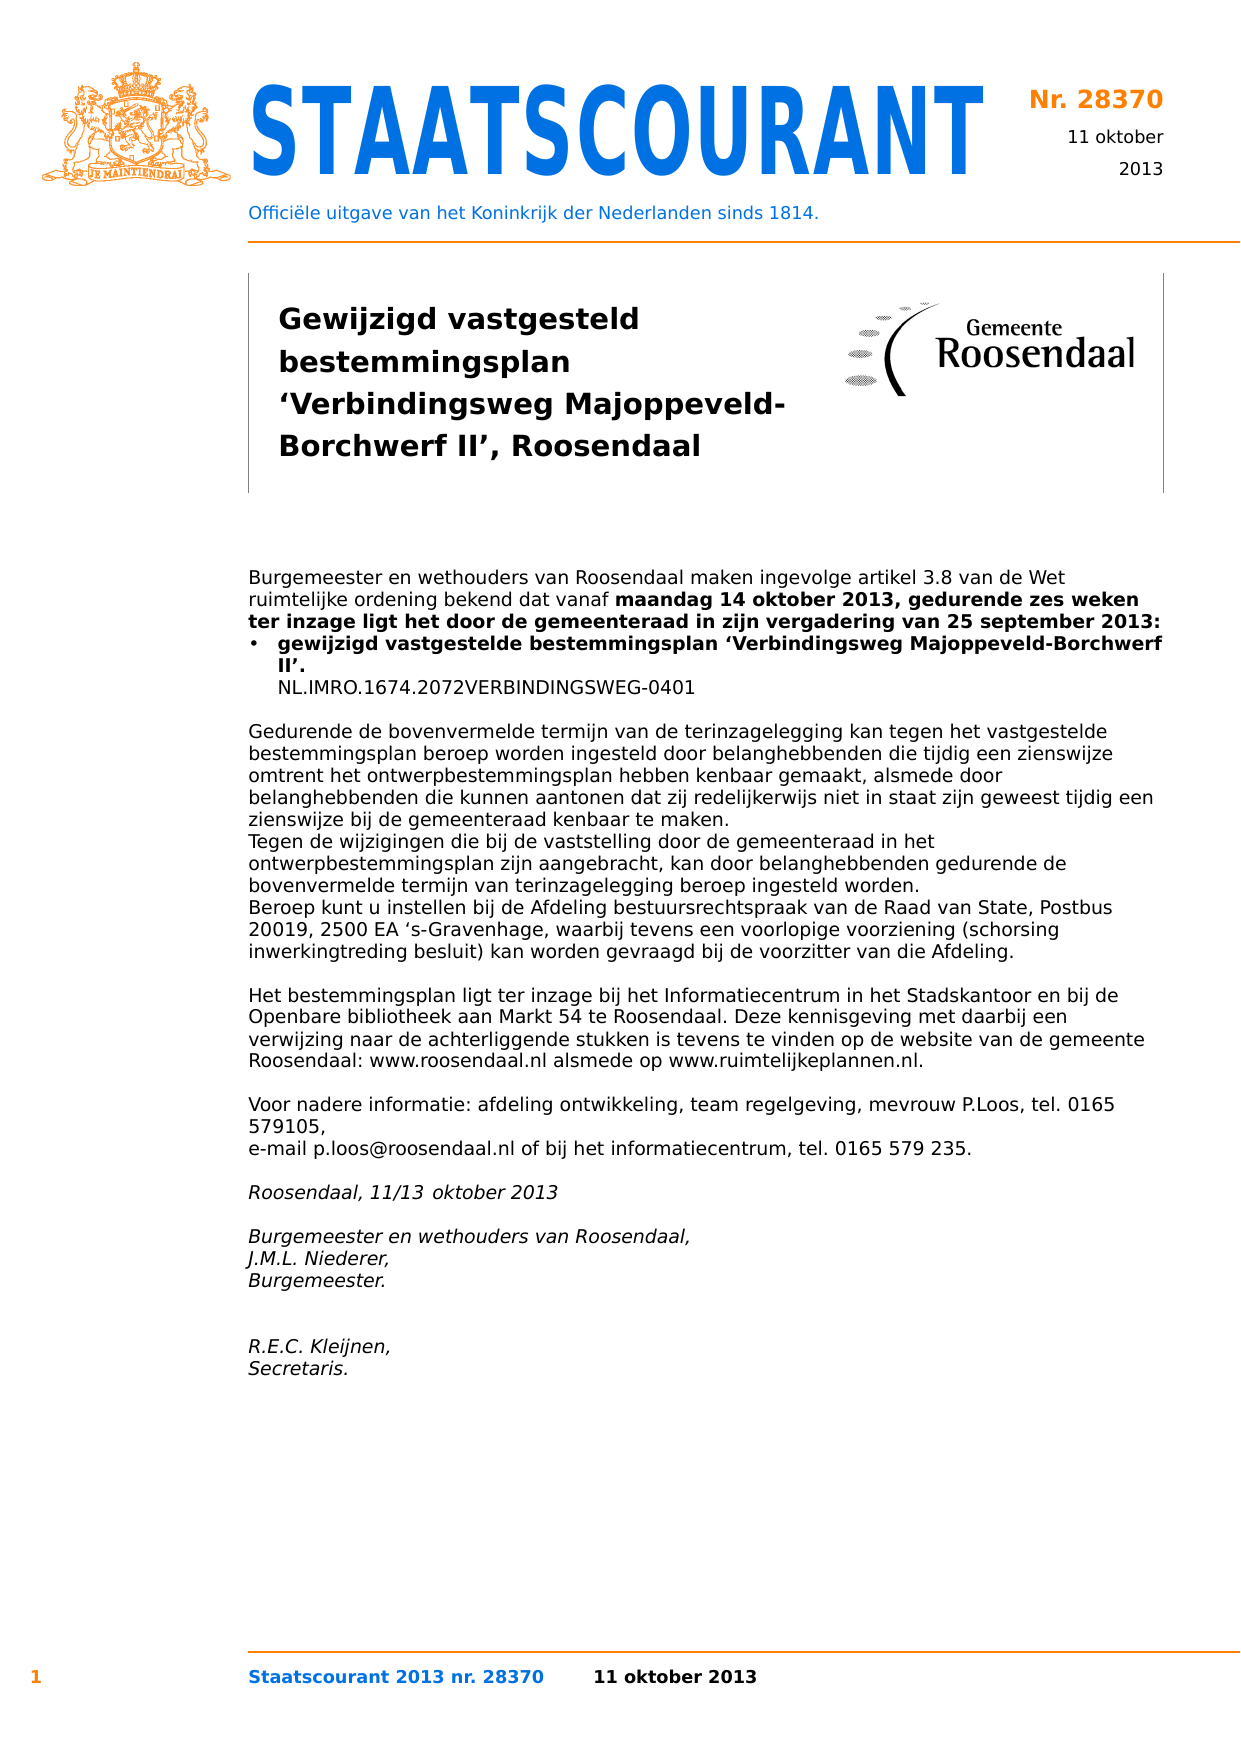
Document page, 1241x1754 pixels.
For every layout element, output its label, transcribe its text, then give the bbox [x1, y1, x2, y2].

subtitle Gewijzigd vastgesteld bestemmingsplan ‘Verbindingsweg Majoppeveld-Borchwerf II’, Roosendaal [249, 273, 1163, 493]
text Roosendaal, 11/13 oktober 2013 [248, 1182, 1163, 1204]
text Burgemeester en wethouders van Roosendaal, J.M.L. Niederer, Burgemeester. [248, 1226, 1163, 1292]
table_header [25, 62, 248, 241]
table_cell Officiële uitgave van het Koninkrijk der Nederlanden sinds 1814. [248, 203, 1240, 241]
text Het bestemmingsplan ligt ter inzage bij het Informatiecentrum in het Stadskantoor en bij de Openbare bibliotheek aan Markt 54 te Roosendaal. Deze kennisgeving met daarbij een verwijzing naar de achterliggende stukken is tevens te vinden op de website van de gemeente Roosendaal: www.roosendaal.nl alsmede op www.ruimtelijkeplannen.nl. [248, 984, 1163, 1072]
text Tegen de wijzigingen die bij de vaststelling door de gemeenteraad in het ontwerpbestemmingsplan zijn aangebracht, kan door belanghebbenden gedurende de bovenvermelde termijn van terinzagelegging beroep ingesteld worden. [248, 831, 1163, 897]
text e-mail p.loos@roosendaal.nl of bij het informatiecentrum, tel. 0165 579 235. [248, 1138, 1163, 1160]
picture [41, 62, 231, 186]
table_cell 2013 [998, 153, 1240, 203]
table_header STAATSCOURANT [248, 62, 998, 203]
table_cell 11 oktober [998, 121, 1240, 153]
table_header Nr. 28370 [998, 62, 1240, 121]
picture [844, 302, 1134, 397]
text Voor nadere informatie: afdeling ontwikkeling, team regelgeving, mevrouw P.Loos, tel. 0165 579105, [248, 1094, 1163, 1138]
text R.E.C. Kleijnen, Secretaris. [248, 1314, 1163, 1380]
text Burgemeester en wethouders van Roosendaal maken ingevolge artikel 3.8 van de Wet ruimtelijke ordening bekend dat vanaf maandag 14 oktober 2013, gedurende zes weken ter inzage ligt het door de gemeenteraad in zijn vergadering van 25 september 2013: [248, 567, 1163, 633]
text Gedurende de bovenvermelde termijn van de terinzagelegging kan tegen het vastgestelde bestemmingsplan beroep worden ingesteld door belanghebbenden die tijdig een zienswijze omtrent het ontwerpbestemmingsplan hebben kenbaar gemaakt, alsmede door belanghebbenden die kunnen aantonen dat zij redelijkerwijs niet in staat zijn geweest tijdig een zienswijze bij de gemeenteraad kenbaar te maken. [248, 721, 1163, 831]
text NL.IMRO.1674.2072VERBINDINGSWEG-0401 [277, 677, 1163, 699]
text • gewijzigd vastgestelde bestemmingsplan ‘Verbindingsweg Majoppeveld-Borchwerf II’. [248, 633, 1163, 677]
text Beroep kunt u instellen bij de Afdeling bestuursrechtspraak van de Raad van State, Postbus 20019, 2500 EA ‘s-Gravenhage, waarbij tevens een voorlopige voorziening (schorsing inwerkingtreding besluit) kan worden gevraagd bij de voorzitter van die Afdeling. [248, 897, 1163, 963]
